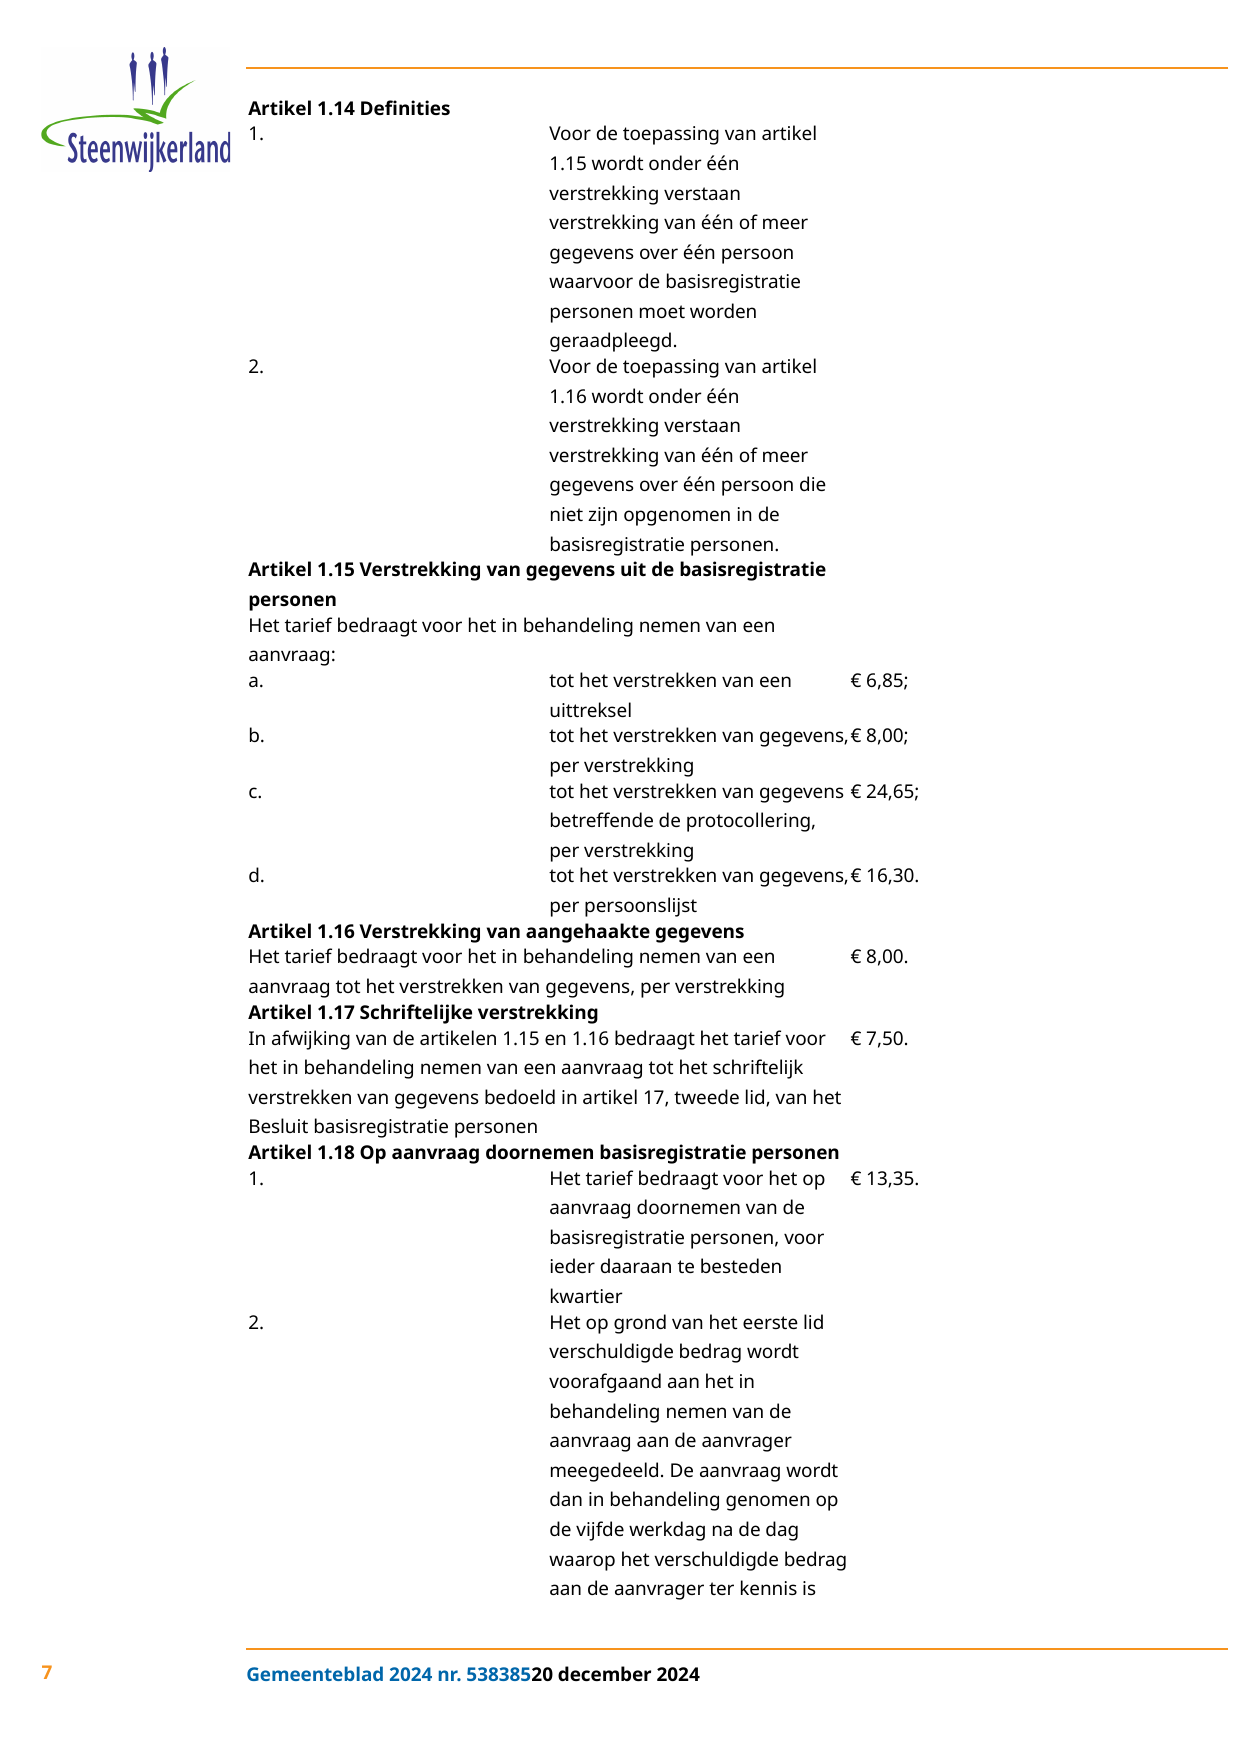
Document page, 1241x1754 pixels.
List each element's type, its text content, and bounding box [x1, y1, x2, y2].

table_cell € 16,30. [850, 863, 1152, 918]
table_cell Het tarief bedraagt voor het in behandeling nemen van een aanvraag: [248, 612, 850, 667]
table_cell € 13,35. [850, 1165, 1152, 1309]
table_cell Artikel 1.18 Op aanvraag doornemen basisregistratie personen [248, 1139, 850, 1165]
table_cell Artikel 1.16 Verstrekking van aangehaakte gegevens [248, 918, 850, 944]
table_cell Voor de toepassing van artikel 1.15 wordt onder één verstrekking verstaan verstrekking van één of meer gegevens over één persoon waarvoor de basisregistratie personen moet worden geraadpleegd. [549, 121, 850, 353]
table_cell Het op grond van het eerste lid verschuldigde bedrag wordt voorafgaand aan het in behandeling nemen van de aanvraag aan de aanvrager meegedeeld. De aanvraag wordt dan in behandeling genomen op de vijfde werkdag na de dag waarop het verschuldigde bedrag aan de aanvrager ter kennis is [549, 1309, 850, 1601]
table_cell d. [248, 863, 549, 918]
table_cell tot het verstrekken van gegevens, per verstrekking [549, 723, 850, 778]
table_cell 1. [248, 1165, 549, 1309]
table_cell [850, 121, 1152, 353]
picture [41, 47, 231, 172]
table_cell tot het verstrekken van een uittreksel [549, 667, 850, 722]
table_cell Artikel 1.14 Definities [248, 95, 850, 121]
table_cell [850, 1139, 1152, 1165]
table_cell tot het verstrekken van gegevens, per persoonslijst [549, 863, 850, 918]
table_cell € 24,65; [850, 778, 1152, 863]
table_cell tot het verstrekken van gegevens betreffende de protocollering, per verstrekking [549, 778, 850, 863]
table_cell Het tarief bedraagt voor het in behandeling nemen van een aanvraag tot het verstrekken van gegevens, per verstrekking [248, 944, 850, 999]
table_cell b. [248, 723, 549, 778]
table_cell [850, 918, 1152, 944]
table_cell Artikel 1.17 Schriftelijke verstrekking [248, 999, 850, 1025]
table_cell In afwijking van de artikelen 1.15 en 1.16 bedraagt het tarief voor het in behandeling nemen van een aanvraag tot het schriftelijk verstrekken van gegevens bedoeld in artikel 17, tweede lid, van het Besluit basisregistratie personen [248, 1025, 850, 1139]
table_cell c. [248, 778, 549, 863]
table_cell [850, 999, 1152, 1025]
table_cell [850, 95, 1152, 121]
table_cell 2. [248, 1309, 549, 1601]
table_cell Artikel 1.15 Verstrekking van gegevens uit de basisregistratie personen [248, 557, 850, 612]
table_cell Voor de toepassing van artikel 1.16 wordt onder één verstrekking verstaan verstrekking van één of meer gegevens over één persoon die niet zijn opgenomen in de basisregistratie personen. [549, 353, 850, 557]
table_cell € 8,00; [850, 723, 1152, 778]
table_cell [850, 1309, 1152, 1601]
table_cell 1. [248, 121, 549, 353]
table_cell [850, 353, 1152, 557]
table_cell Het tarief bedraagt voor het op aanvraag doornemen van de basisregistratie personen, voor ieder daaraan te besteden kwartier [549, 1165, 850, 1309]
table_cell € 6,85; [850, 667, 1152, 722]
table_cell a. [248, 667, 549, 722]
table_cell [850, 612, 1152, 667]
table_cell 2. [248, 353, 549, 557]
table_cell € 7,50. [850, 1025, 1152, 1139]
table_cell € 8,00. [850, 944, 1152, 999]
table_cell [850, 557, 1152, 612]
